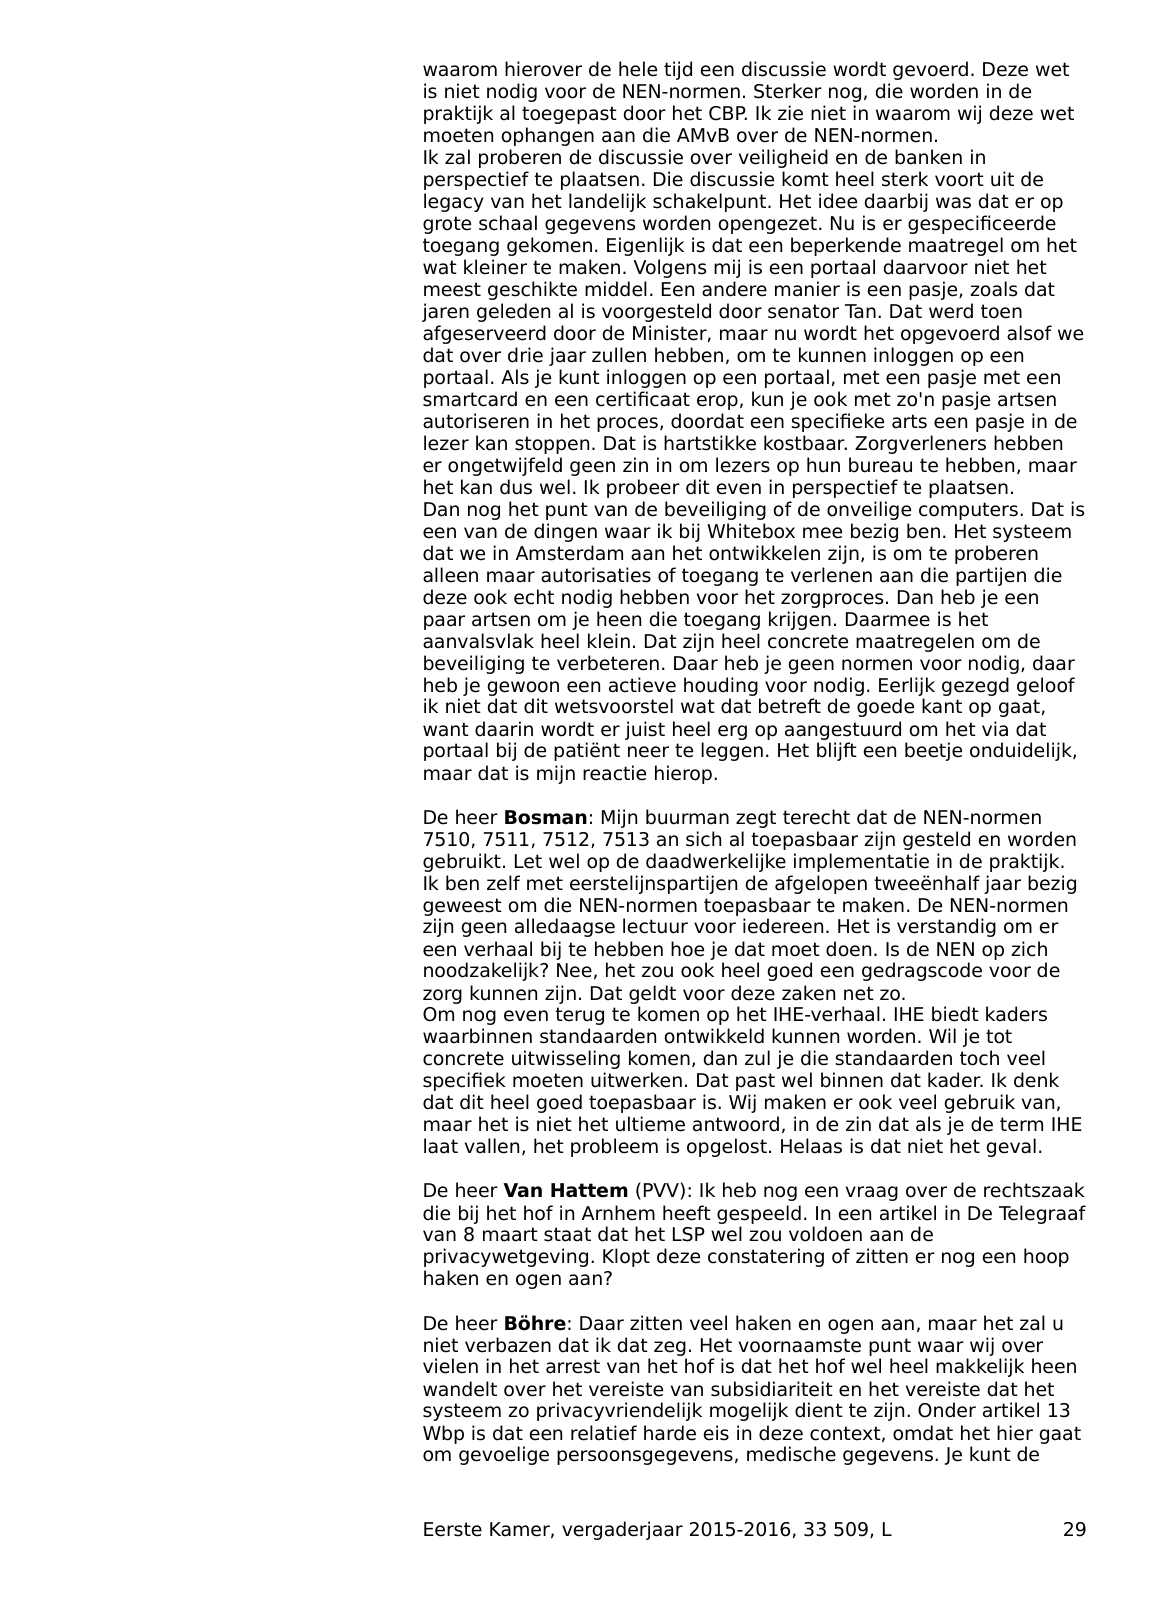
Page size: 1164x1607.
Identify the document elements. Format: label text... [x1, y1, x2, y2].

text waarom hierover de hele tijd een discussie wordt gevoerd. Deze wet is niet nodig voor de NEN-normen. Sterker nog, die worden in de praktijk al toegepast door het CBP. Ik zie niet in waarom wij deze wet moeten ophangen aan die AMvB over de NEN-normen. [422, 59, 1087, 147]
text De heer Böhre: Daar zitten veel haken en ogen aan, maar het zal u niet verbazen dat ik dat zeg. Het voornaamste punt waar wij over vielen in het arrest van het hof is dat het hof wel heel makkelijk heen wandelt over het vereiste van subsidiariteit en het vereiste dat het systeem zo privacyvriendelijk mogelijk dient te zijn. Onder artikel 13 Wbp is dat een relatief harde eis in deze context, omdat het hier gaat om gevoelige persoonsgegevens, medische gegevens. Je kunt de [422, 1312, 1087, 1466]
text Om nog even terug te komen op het IHE-verhaal. IHE biedt kaders waarbinnen standaarden ontwikkeld kunnen worden. Wil je tot concrete uitwisseling komen, dan zul je die standaarden toch veel specifiek moeten uitwerken. Dat past wel binnen dat kader. Ik denk dat dit heel goed toepasbaar is. Wij maken er ook veel gebruik van, maar het is niet het ultieme antwoord, in de zin dat als je de term IHE laat vallen, het probleem is opgelost. Helaas is dat niet het geval. [422, 1004, 1087, 1158]
text De heer Van Hattem (PVV): Ik heb nog een vraag over de rechtszaak die bij het hof in Arnhem heeft gespeeld. In een artikel in De Telegraaf van 8 maart staat dat het LSP wel zou voldoen aan de privacywetgeving. Klopt deze constatering of zitten er nog een hoop haken en ogen aan? [422, 1180, 1087, 1290]
text De heer Bosman: Mijn buurman zegt terecht dat de NEN-normen 7510, 7511, 7512, 7513 an sich al toepasbaar zijn gesteld en worden gebruikt. Let wel op de daadwerkelijke implementatie in de praktijk. Ik ben zelf met eerstelijnspartijen de afgelopen tweeënhalf jaar bezig geweest om die NEN-normen toepasbaar te maken. De NEN-normen zijn geen alledaagse lectuur voor iedereen. Het is verstandig om er een verhaal bij te hebben hoe je dat moet doen. Is de NEN op zich noodzakelijk? Nee, het zou ook heel goed een gedragscode voor de zorg kunnen zijn. Dat geldt voor deze zaken net zo. [422, 807, 1087, 1004]
text Ik zal proberen de discussie over veiligheid en de banken in perspectief te plaatsen. Die discussie komt heel sterk voort uit de legacy van het landelijk schakelpunt. Het idee daarbij was dat er op grote schaal gegevens worden opengezet. Nu is er gespecificeerde toegang gekomen. Eigenlijk is dat een beperkende maatregel om het wat kleiner te maken. Volgens mij is een portaal daarvoor niet het meest geschikte middel. Een andere manier is een pasje, zoals dat jaren geleden al is voorgesteld door senator Tan. Dat werd toen afgeserveerd door de Minister, maar nu wordt het opgevoerd alsof we dat over drie jaar zullen hebben, om te kunnen inloggen op een portaal. Als je kunt inloggen op een portaal, met een pasje met een smartcard en een certificaat erop, kun je ook met zo'n pasje artsen autoriseren in het proces, doordat een specifieke arts een pasje in de lezer kan stoppen. Dat is hartstikke kostbaar. Zorgverleners hebben er ongetwijfeld geen zin in om lezers op hun bureau te hebben, maar het kan dus wel. Ik probeer dit even in perspectief te plaatsen. [422, 147, 1087, 499]
text Dan nog het punt van de beveiliging of de onveilige computers. Dat is een van de dingen waar ik bij Whitebox mee bezig ben. Het systeem dat we in Amsterdam aan het ontwikkelen zijn, is om te proberen alleen maar autorisaties of toegang te verlenen aan die partijen die deze ook echt nodig hebben voor het zorgproces. Dan heb je een paar artsen om je heen die toegang krijgen. Daarmee is het aanvalsvlak heel klein. Dat zijn heel concrete maatregelen om de beveiliging te verbeteren. Daar heb je geen normen voor nodig, daar heb je gewoon een actieve houding voor nodig. Eerlijk gezegd geloof ik niet dat dit wetsvoorstel wat dat betreft de goede kant op gaat, want daarin wordt er juist heel erg op aangestuurd om het via dat portaal bij de patiënt neer te leggen. Het blijft een beetje onduidelijk, maar dat is mijn reactie hierop. [422, 499, 1087, 784]
